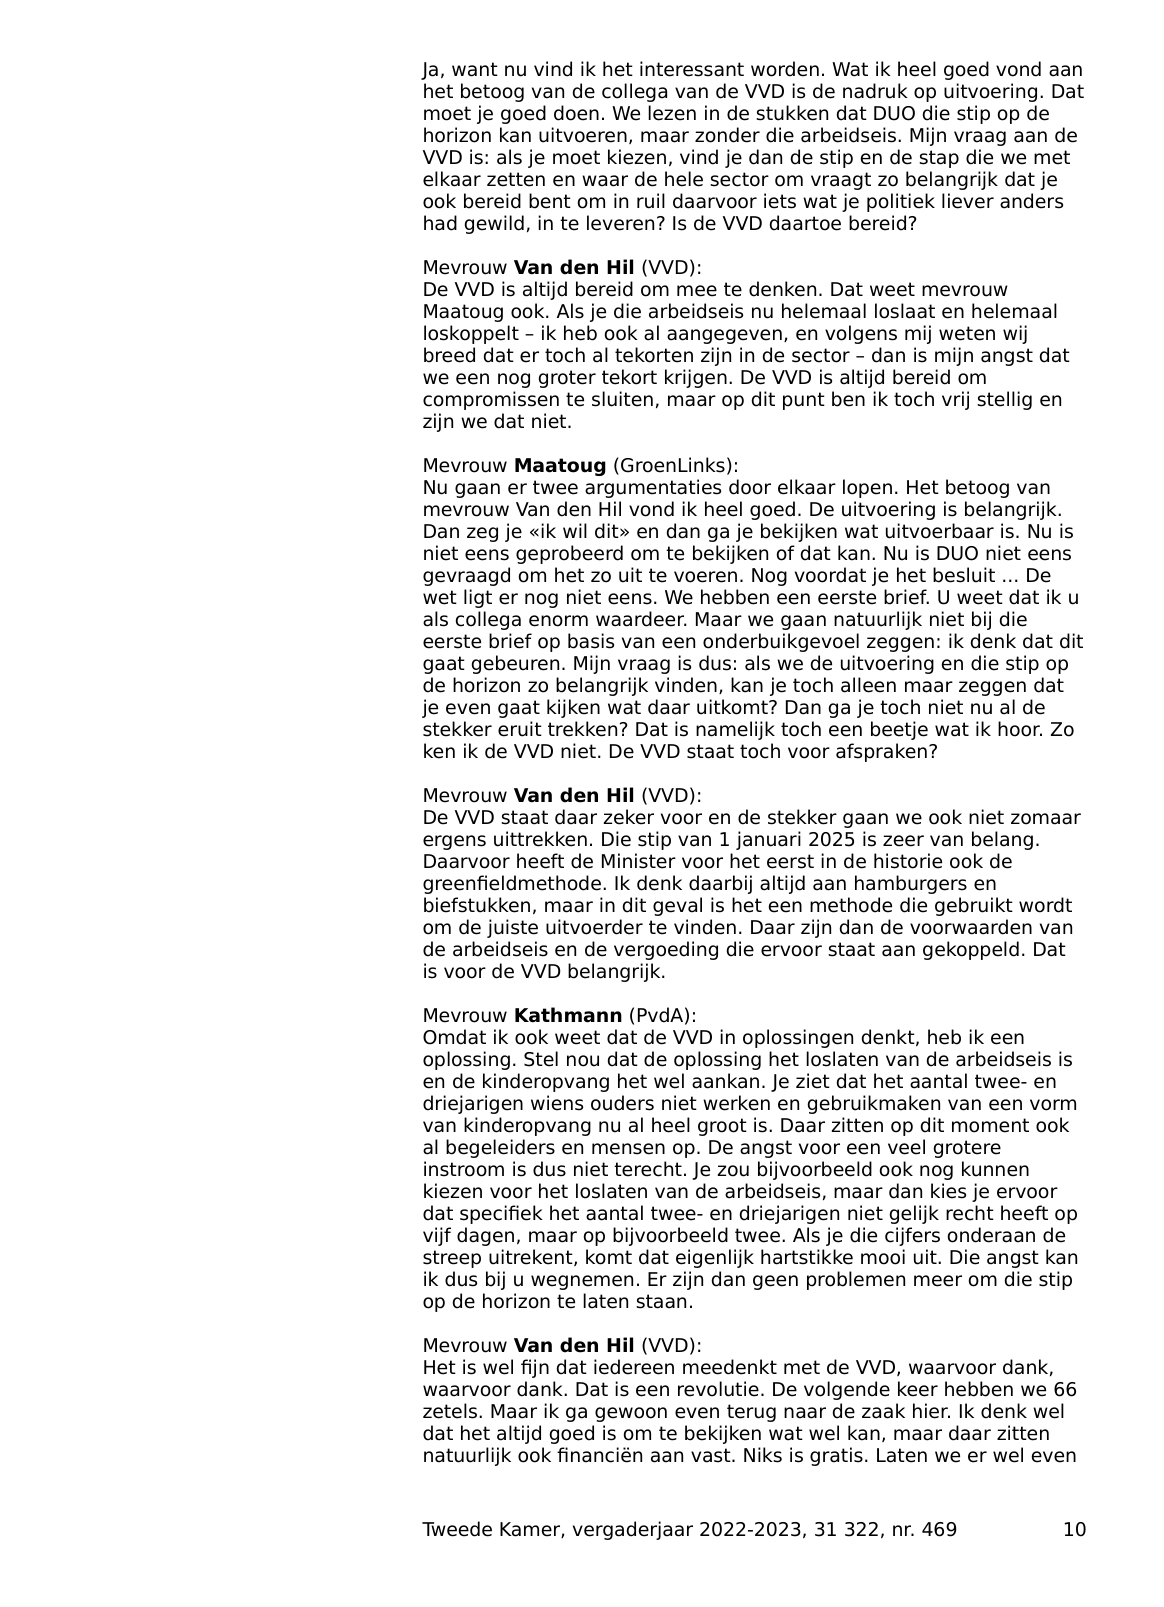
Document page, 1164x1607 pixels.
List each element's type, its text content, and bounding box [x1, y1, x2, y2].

text Mevrouw Maatoug (GroenLinks): [422, 455, 1087, 477]
text Mevrouw Van den Hil (VVD): [422, 257, 1087, 279]
text Mevrouw Kathmann (PvdA): [422, 1005, 1087, 1027]
text Mevrouw Van den Hil (VVD): [422, 1335, 1087, 1357]
text Nu gaan er twee argumentaties door elkaar lopen. Het betoog van mevrouw Van den Hil vond ik heel goed. De uitvoering is belangrijk. Dan zeg je «ik wil dit» en dan ga je bekijken wat uitvoerbaar is. Nu is niet eens geprobeerd om te bekijken of dat kan. Nu is DUO niet eens gevraagd om het zo uit te voeren. Nog voordat je het besluit ... De wet ligt er nog niet eens. We hebben een eerste brief. U weet dat ik u als collega enorm waardeer. Maar we gaan natuurlijk niet bij die eerste brief op basis van een onderbuikgevoel zeggen: ik denk dat dit gaat gebeuren. Mijn vraag is dus: als we de uitvoering en die stip op de horizon zo belangrijk vinden, kan je toch alleen maar zeggen dat je even gaat kijken wat daar uitkomt? Dan ga je toch niet nu al de stekker eruit trekken? Dat is namelijk toch een beetje wat ik hoor. Zo ken ik de VVD niet. De VVD staat toch voor afspraken? [422, 477, 1087, 763]
text De VVD staat daar zeker voor en de stekker gaan we ook niet zomaar ergens uittrekken. Die stip van 1 januari 2025 is zeer van belang. Daarvoor heeft de Minister voor het eerst in de historie ook de greenfieldmethode. Ik denk daarbij altijd aan hamburgers en biefstukken, maar in dit geval is het een methode die gebruikt wordt om de juiste uitvoerder te vinden. Daar zijn dan de voorwaarden van de arbeidseis en de vergoeding die ervoor staat aan gekoppeld. Dat is voor de VVD belangrijk. [422, 807, 1087, 983]
text De VVD is altijd bereid om mee te denken. Dat weet mevrouw Maatoug ook. Als je die arbeidseis nu helemaal loslaat en helemaal loskoppelt – ik heb ook al aangegeven, en volgens mij weten wij breed dat er toch al tekorten zijn in de sector – dan is mijn angst dat we een nog groter tekort krijgen. De VVD is altijd bereid om compromissen te sluiten, maar op dit punt ben ik toch vrij stellig en zijn we dat niet. [422, 279, 1087, 433]
text Omdat ik ook weet dat de VVD in oplossingen denkt, heb ik een oplossing. Stel nou dat de oplossing het loslaten van de arbeidseis is en de kinderopvang het wel aankan. Je ziet dat het aantal twee- en driejarigen wiens ouders niet werken en gebruikmaken van een vorm van kinderopvang nu al heel groot is. Daar zitten op dit moment ook al begeleiders en mensen op. De angst voor een veel grotere instroom is dus niet terecht. Je zou bijvoorbeeld ook nog kunnen kiezen voor het loslaten van de arbeidseis, maar dan kies je ervoor dat specifiek het aantal twee- en driejarigen niet gelijk recht heeft op vijf dagen, maar op bijvoorbeeld twee. Als je die cijfers onderaan de streep uitrekent, komt dat eigenlijk hartstikke mooi uit. Die angst kan ik dus bij u wegnemen. Er zijn dan geen problemen meer om die stip op de horizon te laten staan. [422, 1027, 1087, 1313]
text Mevrouw Van den Hil (VVD): [422, 785, 1087, 807]
text Het is wel fijn dat iedereen meedenkt met de VVD, waarvoor dank, waarvoor dank. Dat is een revolutie. De volgende keer hebben we 66 zetels. Maar ik ga gewoon even terug naar de zaak hier. Ik denk wel dat het altijd goed is om te bekijken wat wel kan, maar daar zitten natuurlijk ook financiën aan vast. Niks is gratis. Laten we er wel even [422, 1357, 1087, 1467]
text Ja, want nu vind ik het interessant worden. Wat ik heel goed vond aan het betoog van de collega van de VVD is de nadruk op uitvoering. Dat moet je goed doen. We lezen in de stukken dat DUO die stip op de horizon kan uitvoeren, maar zonder die arbeidseis. Mijn vraag aan de VVD is: als je moet kiezen, vind je dan de stip en de stap die we met elkaar zetten en waar de hele sector om vraagt zo belangrijk dat je ook bereid bent om in ruil daarvoor iets wat je politiek liever anders had gewild, in te leveren? Is de VVD daartoe bereid? [422, 59, 1087, 235]
